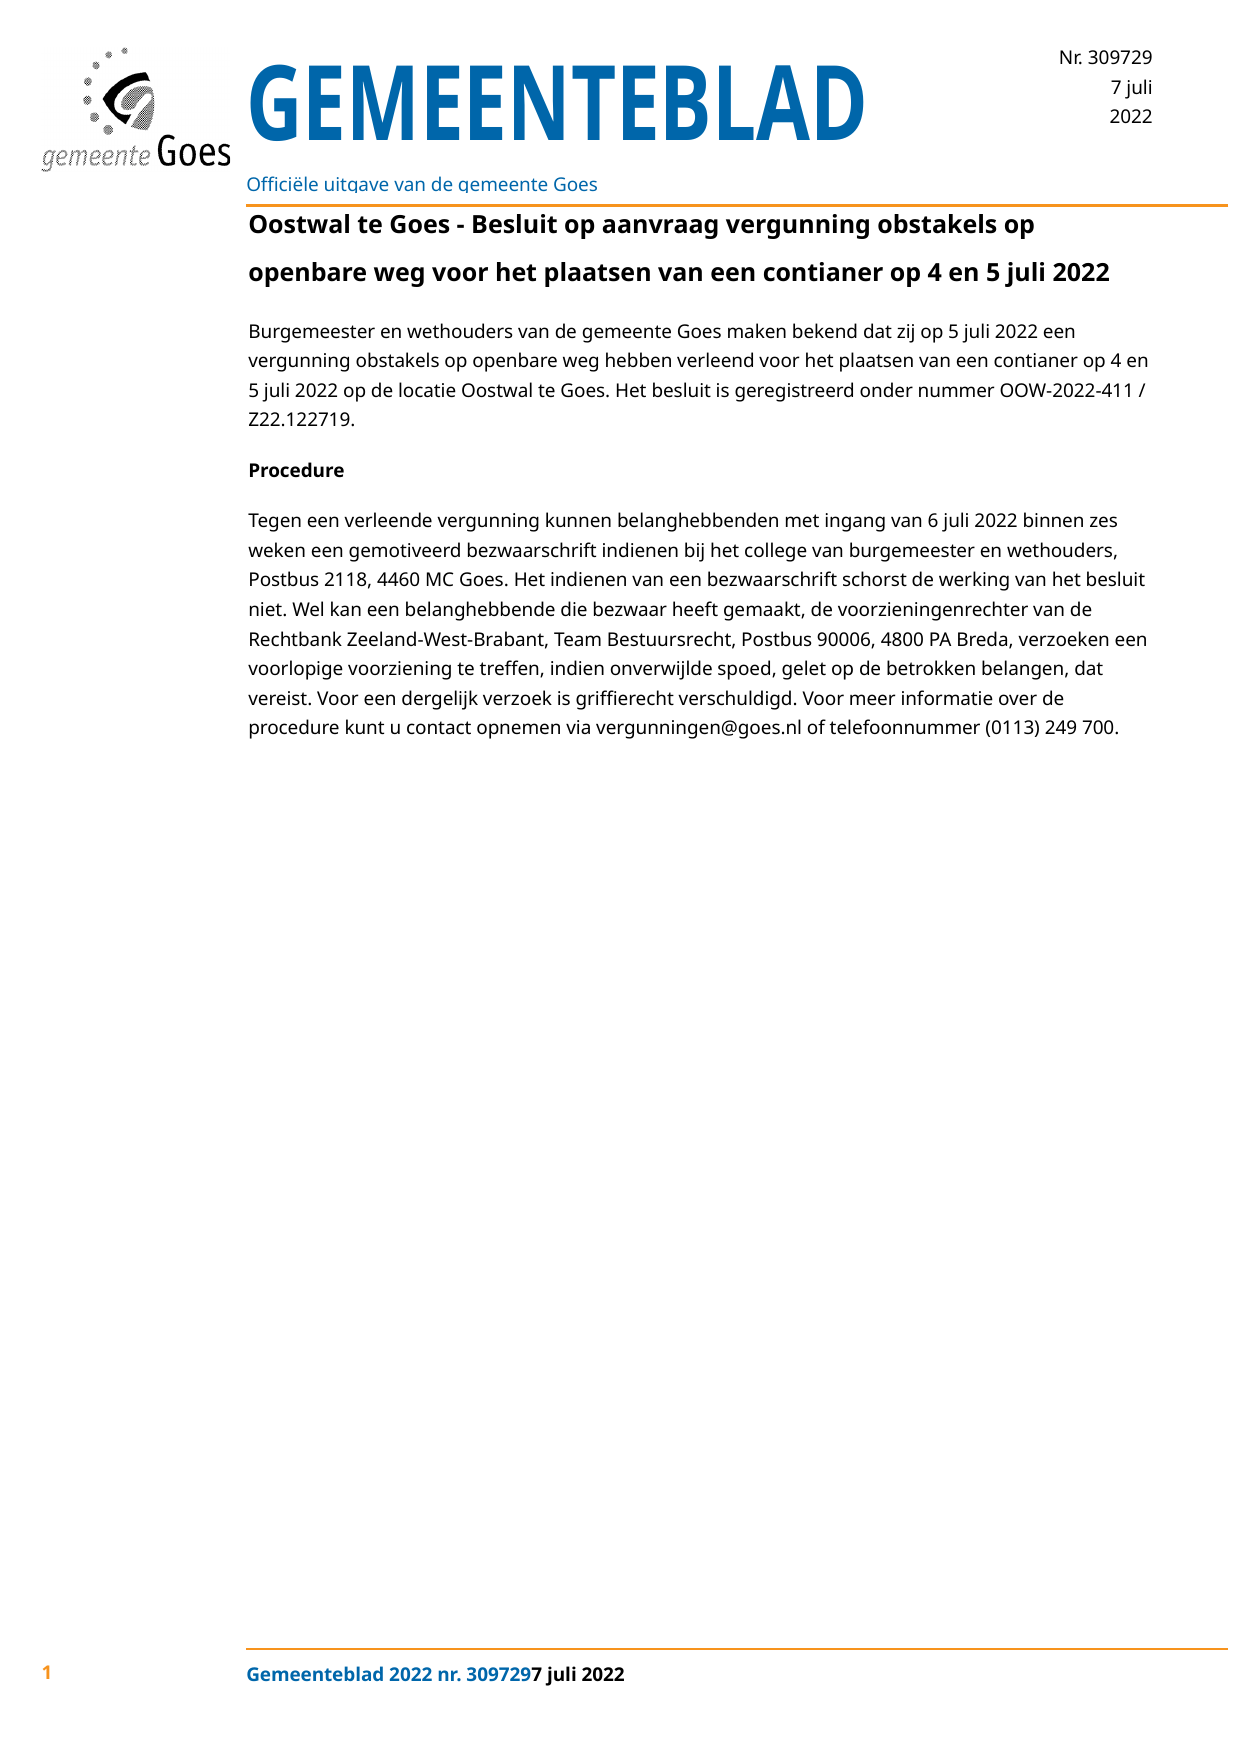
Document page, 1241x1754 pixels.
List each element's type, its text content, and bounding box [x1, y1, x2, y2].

text Oostwal te Goes - Besluit op aanvraag vergunning obstakels op openbare weg voor het plaatsen van een contianer op 4 en 5 juli 2022 [248, 207, 1152, 288]
picture [41, 47, 231, 172]
text Tegen een verleende vergunning kunnen belanghebbenden met ingang van 6 juli 2022 binnen zes weken een gemotiveerd bezwaarschrift indienen bij het college van burgemeester en wethouders, Postbus 2118, 4460 MC Goes. Het indienen van een bezwaarschrift schorst de werking van het besluit niet. Wel kan een belanghebbende die bezwaar heeft gemaakt, de voorzieningenrechter van de Rechtbank Zeeland-West-Brabant, Team Bestuursrecht, Postbus 90006, 4800 PA Breda, verzoeken een voorlopige voorziening te treffen, indien onverwijlde spoed, gelet op de betrokken belangen, dat vereist. Voor een dergelijk verzoek is griffierecht verschuldigd. Voor meer informatie over de procedure kunt u contact opnemen via vergunningen@goes.nl of telefoonnummer (0113) 249 700. [248, 507, 1152, 740]
text Burgemeester en wethouders van de gemeente Goes maken bekend dat zij op 5 juli 2022 een vergunning obstakels op openbare weg hebben verleend voor het plaatsen van een contianer op 4 en 5 juli 2022 op de locatie Oostwal te Goes. Het besluit is geregistreerd onder nummer OOW-2022-411 / Z22.122719. [248, 318, 1152, 432]
text Procedure [248, 457, 1152, 483]
